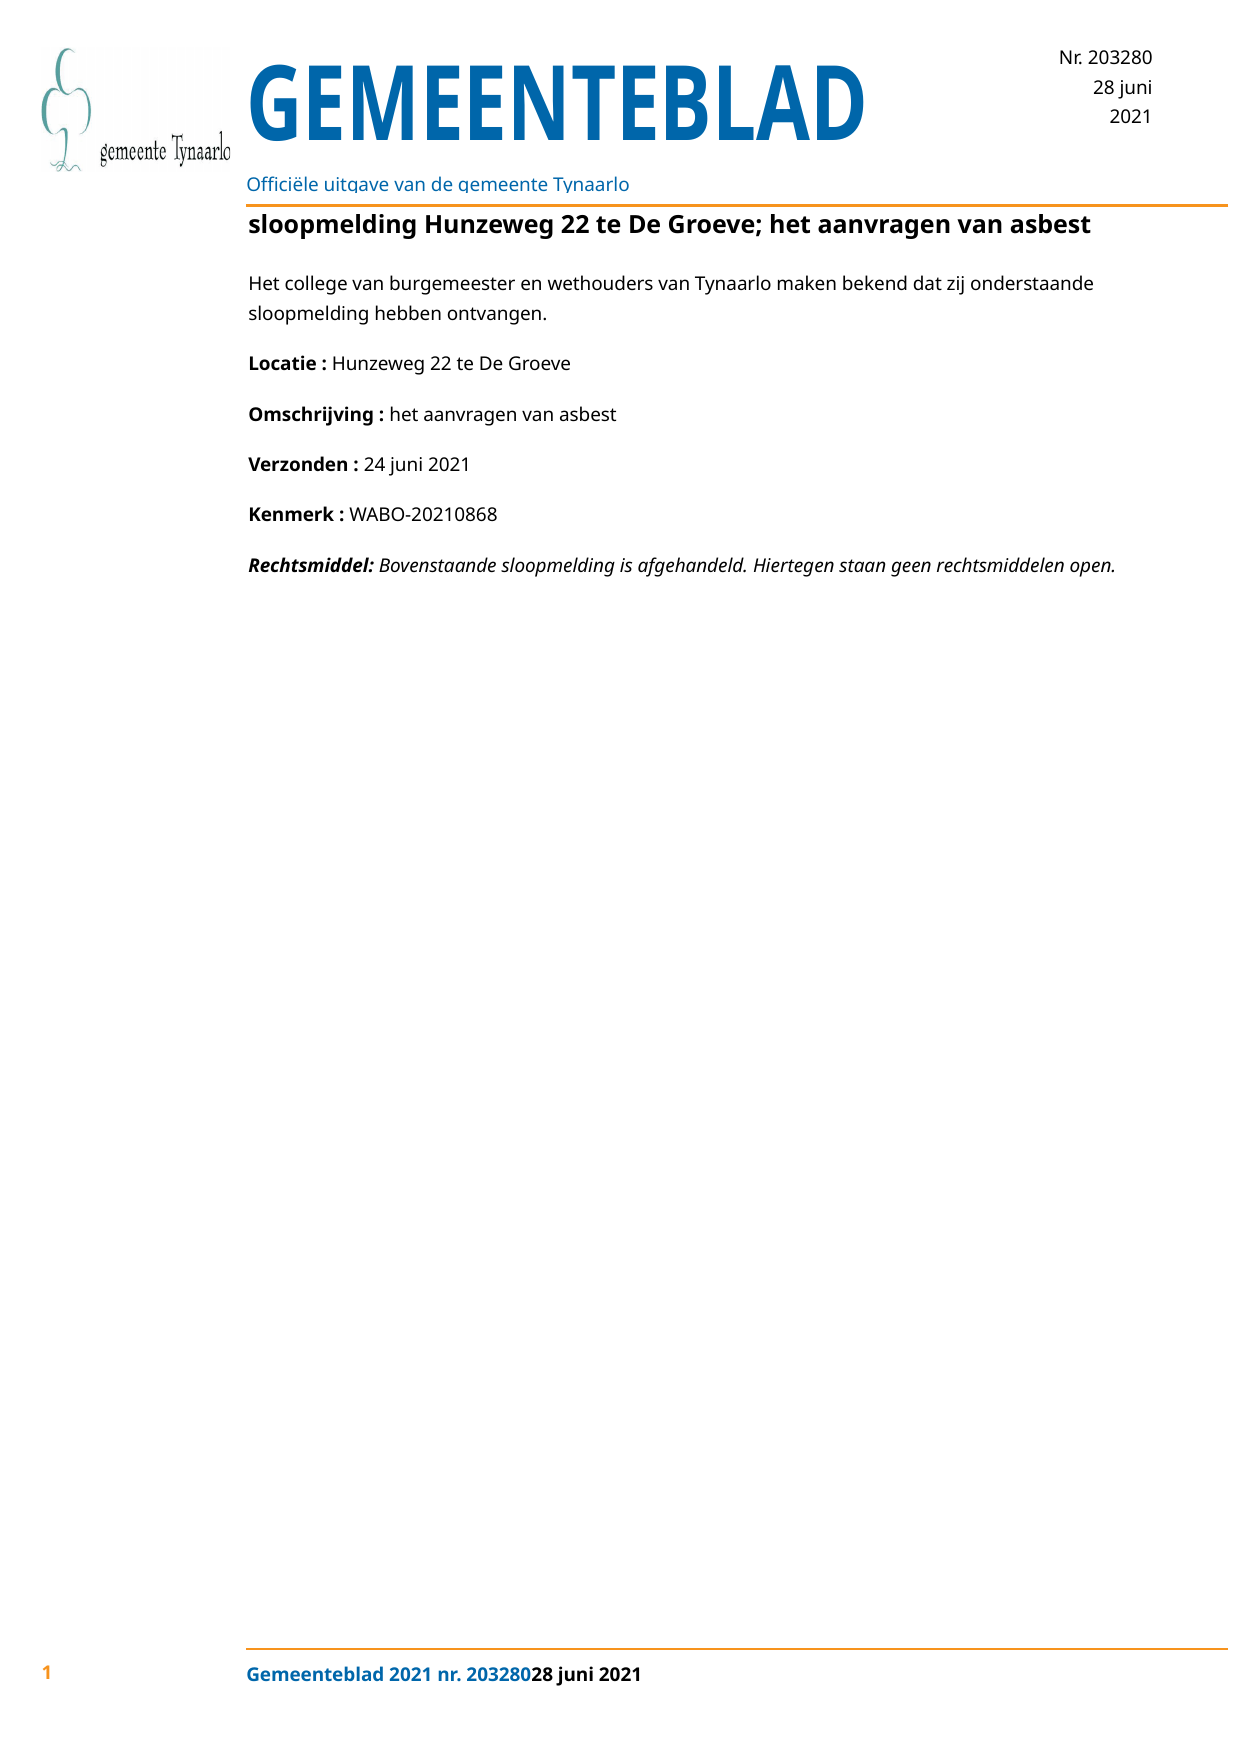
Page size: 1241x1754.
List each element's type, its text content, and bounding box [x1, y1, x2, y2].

text Verzonden : 24 juni 2021 [248, 451, 1152, 477]
text Rechtsmiddel: Bovenstaande sloopmelding is afgehandeld. Hiertegen staan geen rechtsmiddelen open. [248, 552, 1152, 578]
text Het college van burgemeester en wethouders van Tynaarlo maken bekend dat zij onderstaande sloopmelding hebben ontvangen. [248, 270, 1152, 326]
text Kenmerk : WABO-20210868 [248, 502, 1152, 527]
text Omschrijving : het aanvragen van asbest [248, 401, 1152, 426]
text Locatie : Hunzeweg 22 te De Groeve [248, 350, 1152, 376]
text sloopmelding Hunzeweg 22 te De Groeve; het aanvragen van asbest [248, 207, 1152, 241]
picture [41, 47, 231, 172]
